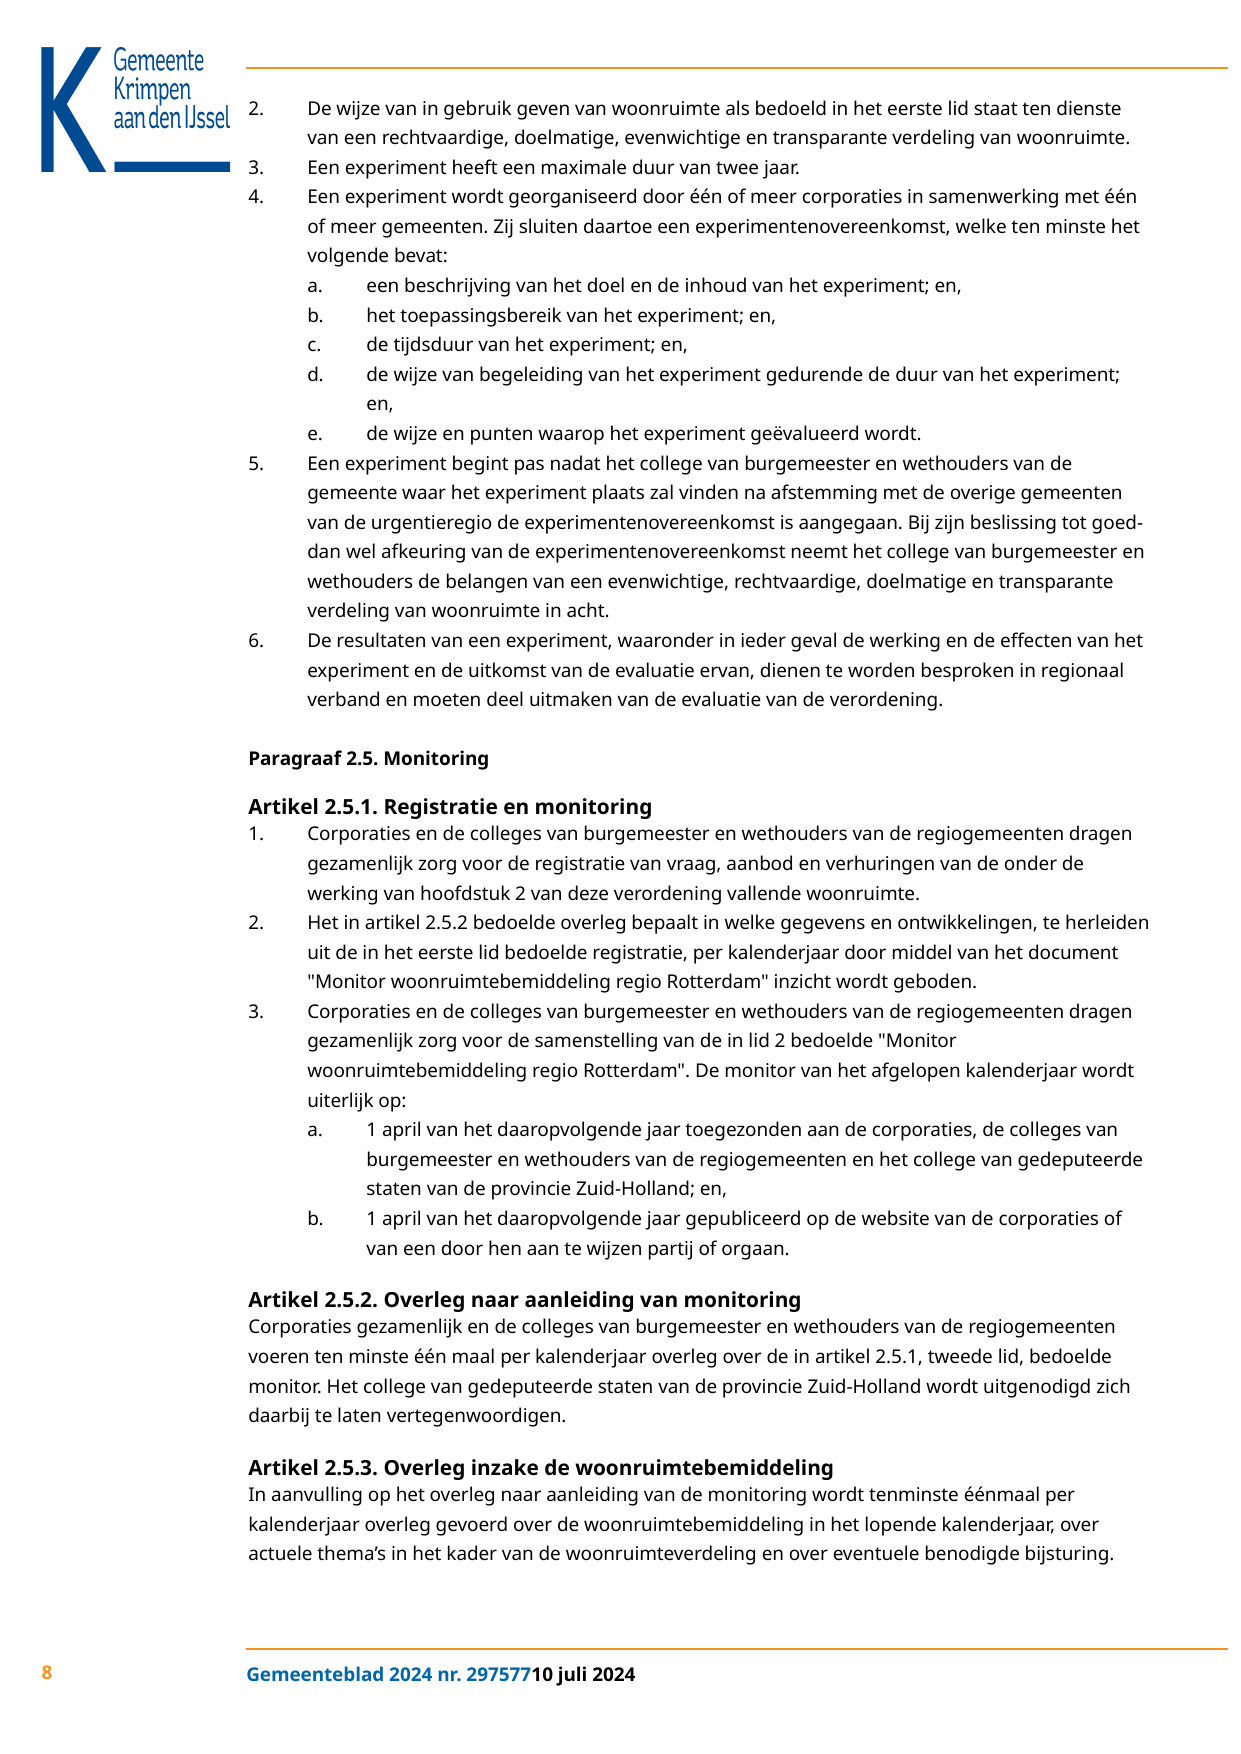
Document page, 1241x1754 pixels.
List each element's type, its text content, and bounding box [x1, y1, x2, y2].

text Corporaties gezamenlijk en de colleges van burgemeester en wethouders van de regiogemeenten voeren ten minste één maal per kalenderjaar overleg over de in artikel 2.5.1, tweede lid, bedoelde monitor. Het college van gedeputeerde staten van de provincie Zuid-Holland wordt uitgenodigd zich daarbij te laten vertegenwoordigen. [248, 1314, 1152, 1428]
list 1 april van het daaropvolgende jaar gepubliceerd op de website van de corporaties of van een door hen aan te wijzen partij of orgaan. [307, 1205, 1152, 1261]
list het toepassingsbereik van het experiment; en, [307, 302, 1152, 328]
list 1 april van het daaropvolgende jaar toegezonden aan de corporaties, de colleges van burgemeester en wethouders van de regiogemeenten en het college van gedeputeerde staten van de provincie Zuid-Holland; en, [307, 1116, 1152, 1201]
list de tijdsduur van het experiment; en, [307, 331, 1152, 357]
list Een experiment wordt georganiseerd door één of meer corporaties in samenwerking met één of meer gemeenten. Zij sluiten daartoe een experimentenovereenkomst, welke ten minste het volgende bevat: [248, 183, 1152, 268]
list Een experiment heeft een maximale duur van twee jaar. [248, 154, 1152, 180]
list de wijze en punten waarop het experiment geëvalueerd wordt. [307, 420, 1152, 446]
text Paragraaf 2.5. Monitoring [248, 746, 1152, 771]
list Het in artikel 2.5.2 bedoelde overleg bepaalt in welke gegevens en ontwikkelingen, te herleiden uit de in het eerste lid bedoelde registratie, per kalenderjaar door middel van het document "Monitor woonruimtebemiddeling regio Rotterdam" inzicht wordt geboden. [248, 909, 1152, 994]
list Een experiment begint pas nadat het college van burgemeester en wethouders van de gemeente waar het experiment plaats zal vinden na afstemming met de overige gemeenten van de urgentieregio de experimentenovereenkomst is aangegaan. Bij zijn beslissing tot goed- dan wel afkeuring van de experimentenovereenkomst neemt het college van burgemeester en wethouders de belangen van een evenwichtige, rechtvaardige, doelmatige en transparante verdeling van woonruimte in acht. [248, 450, 1152, 623]
picture [41, 47, 231, 172]
text In aanvulling op het overleg naar aanleiding van de monitoring wordt tenminste éénmaal per kalenderjaar overleg gevoerd over de woonruimtebemiddeling in het lopende kalenderjaar, over actuele thema’s in het kader van de woonruimteverdeling en over eventuele benodigde bijsturing. [248, 1481, 1152, 1566]
text Artikel 2.5.3. Overleg inzake de woonruimtebemiddeling [248, 1453, 1152, 1481]
list Corporaties en de colleges van burgemeester en wethouders van de regiogemeenten dragen gezamenlijk zorg voor de samenstelling van de in lid 2 bedoelde "Monitor woonruimtebemiddeling regio Rotterdam". De monitor van het afgelopen kalenderjaar wordt uiterlijk op: [248, 998, 1152, 1113]
list een beschrijving van het doel en de inhoud van het experiment; en, [307, 272, 1152, 298]
text Artikel 2.5.1. Registratie en monitoring [248, 792, 1152, 821]
list Corporaties en de colleges van burgemeester en wethouders van de regiogemeenten dragen gezamenlijk zorg voor de registratie van vraag, aanbod en verhuringen van de onder de werking van hoofdstuk 2 van deze verordening vallende woonruimte. [248, 821, 1152, 906]
list de wijze van begeleiding van het experiment gedurende de duur van het experiment; en, [307, 361, 1152, 416]
list De resultaten van een experiment, waaronder in ieder geval de werking en de effecten van het experiment en de uitkomst van de evaluatie ervan, dienen te worden besproken in regionaal verband en moeten deel uitmaken van de evaluatie van de verordening. [248, 627, 1152, 712]
list De wijze van in gebruik geven van woonruimte als bedoeld in het eerste lid staat ten dienste van een rechtvaardige, doelmatige, evenwichtige en transparante verdeling van woonruimte. [248, 95, 1152, 150]
text Artikel 2.5.2. Overleg naar aanleiding van monitoring [248, 1285, 1152, 1314]
